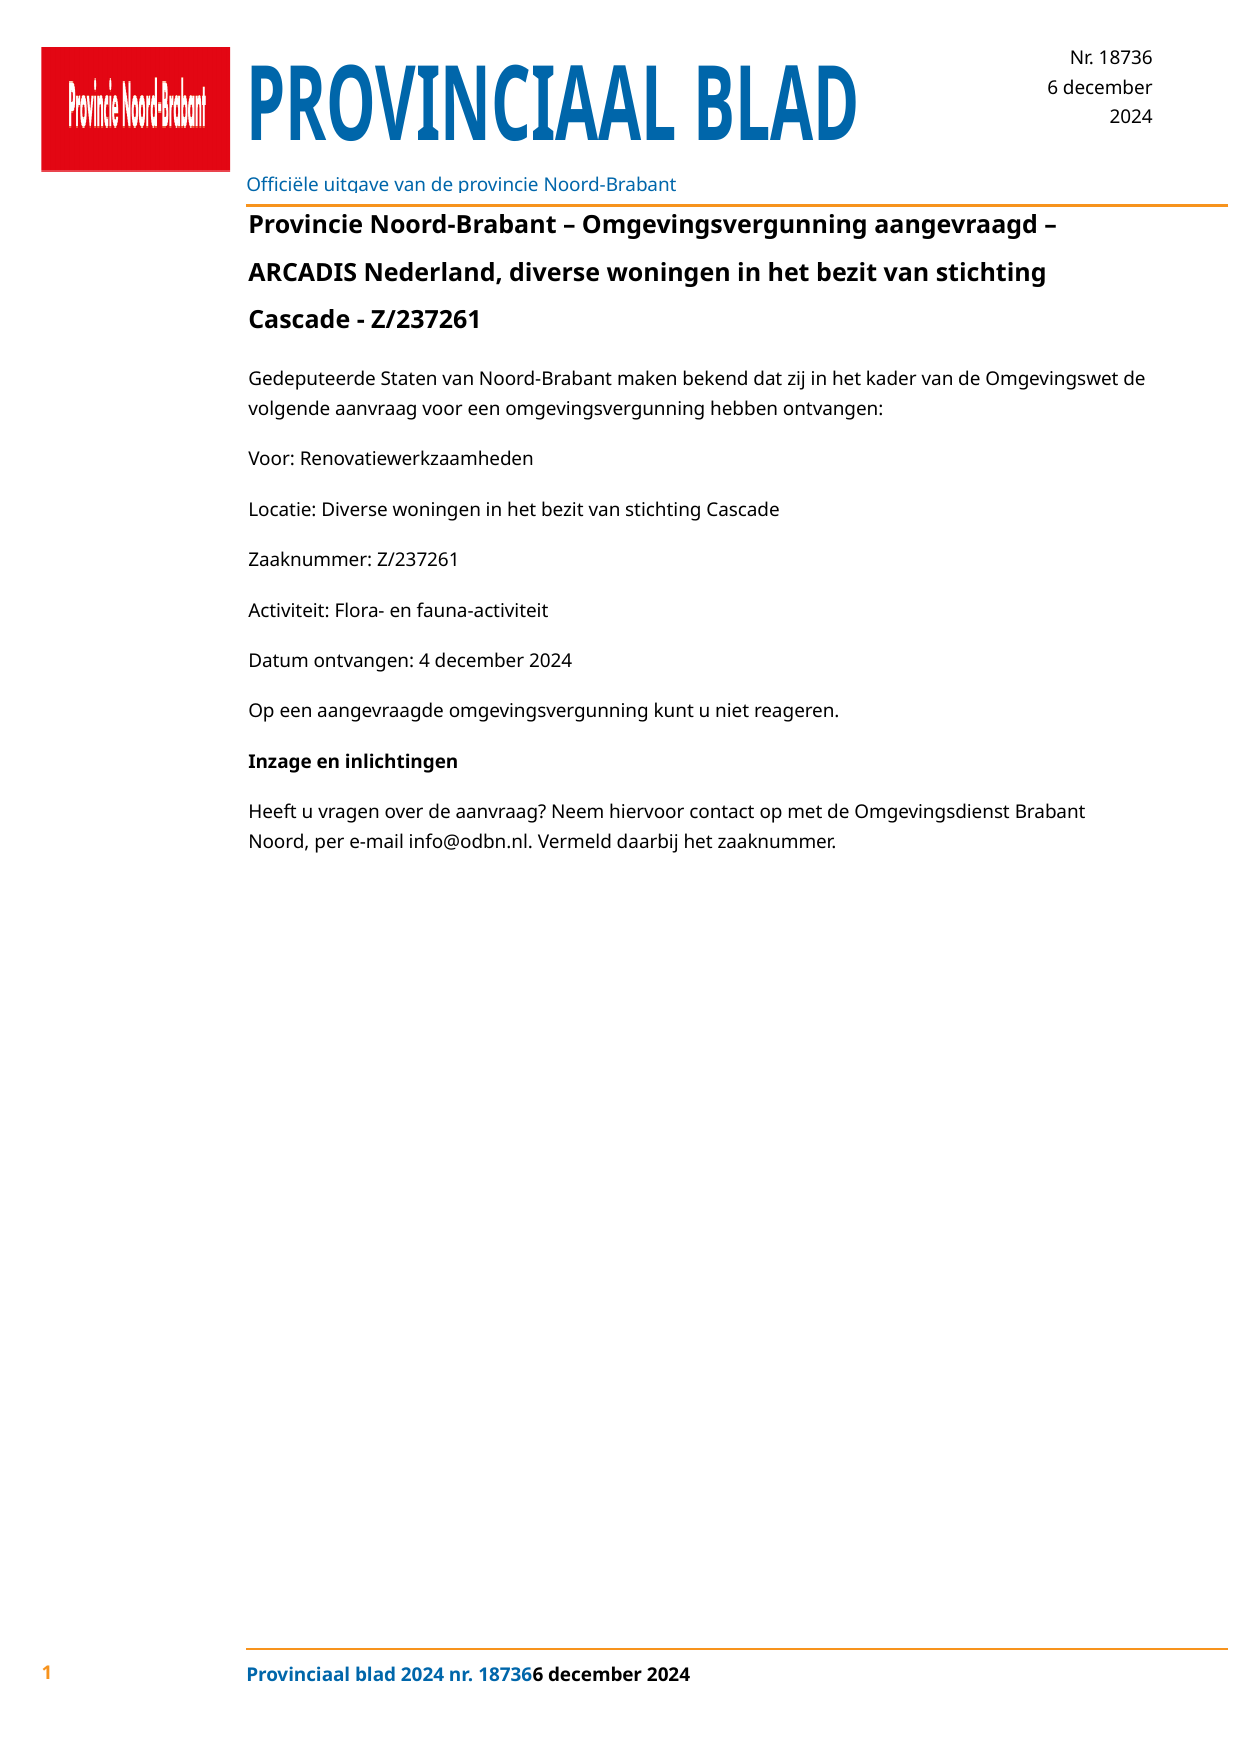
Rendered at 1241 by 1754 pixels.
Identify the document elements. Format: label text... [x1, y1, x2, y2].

text Heeft u vragen over de aanvraag? Neem hiervoor contact op met de Omgevingsdienst Brabant Noord, per e-mail info@odbn.nl. Vermeld daarbij het zaaknummer. [248, 798, 1152, 854]
text Gedeputeerde Staten van Noord-Brabant maken bekend dat zij in het kader van de Omgevingswet de volgende aanvraag voor een omgevingsvergunning hebben ontvangen: [248, 366, 1152, 421]
text Locatie: Diverse woningen in het bezit van stichting Cascade [248, 496, 1152, 522]
text Voor: Renovatiewerkzaamheden [248, 446, 1152, 471]
text Inzage en inlichtingen [248, 748, 1152, 774]
text Zaaknummer: Z/237261 [248, 546, 1152, 572]
text Activiteit: Flora- en fauna-activiteit [248, 597, 1152, 622]
text Provincie Noord-Brabant – Omgevingsvergunning aangevraagd – ARCADIS Nederland, diverse woningen in het bezit van stichting Cascade - Z/237261 [248, 207, 1152, 336]
text Datum ontvangen: 4 december 2024 [248, 647, 1152, 673]
picture [41, 47, 231, 172]
text Op een aangevraagde omgevingsvergunning kunt u niet reageren. [248, 698, 1152, 723]
